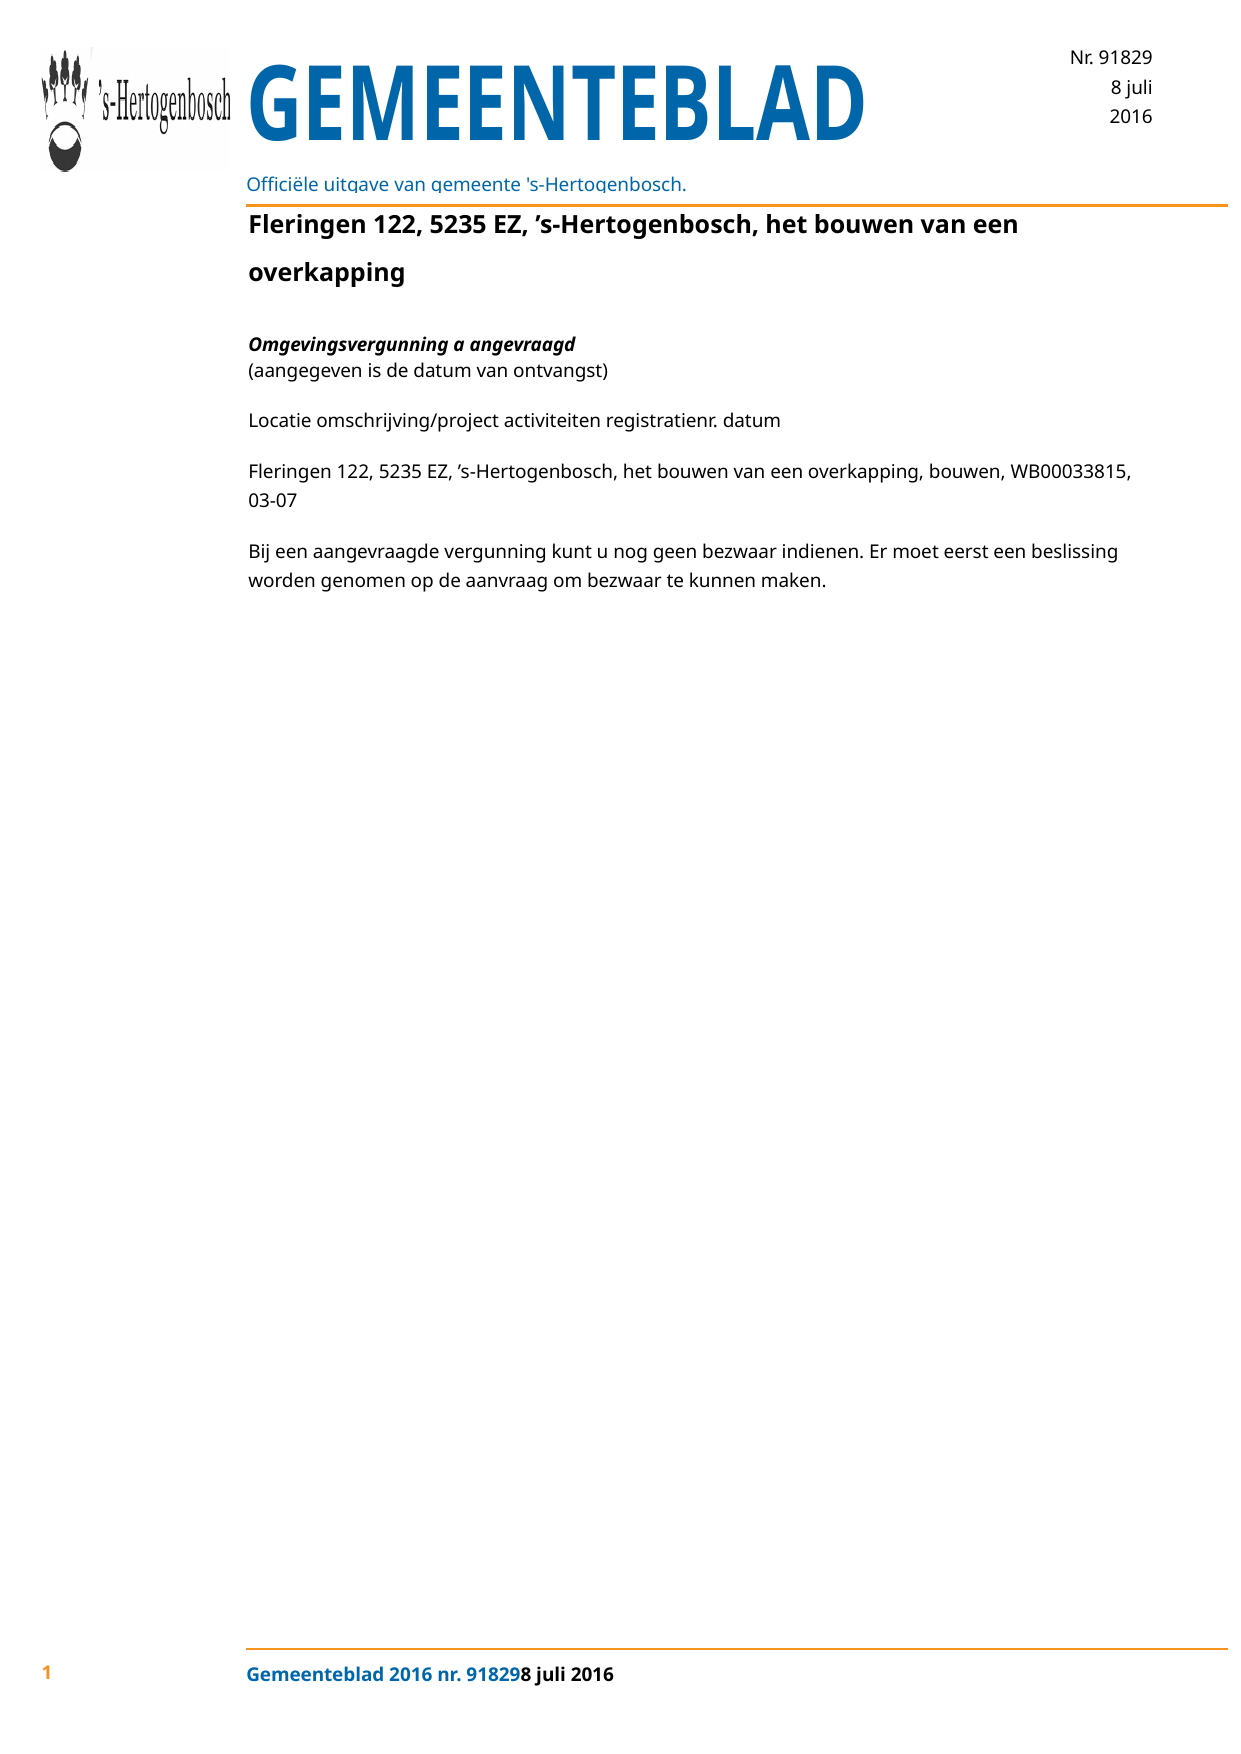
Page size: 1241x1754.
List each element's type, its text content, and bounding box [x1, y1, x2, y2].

text Fleringen 122, 5235 EZ, ’s-Hertogenbosch, het bouwen van een overkapping [248, 207, 1152, 288]
text (aangegeven is de datum van ontvangst) [248, 357, 1152, 383]
text Fleringen 122, 5235 EZ, ’s-Hertogenbosch, het bouwen van een overkapping, bouwen, WB00033815, 03-07 [248, 458, 1152, 513]
picture [41, 47, 231, 172]
text Bij een aangevraagde vergunning kunt u nog geen bezwaar indienen. Er moet eerst een beslissing worden genomen op de aanvraag om bezwaar te kunnen maken. [248, 538, 1152, 593]
text Locatie omschrijving/project activiteiten registratienr. datum [248, 408, 1152, 433]
text Omgevingsvergunning a angevraagd [248, 331, 1152, 357]
